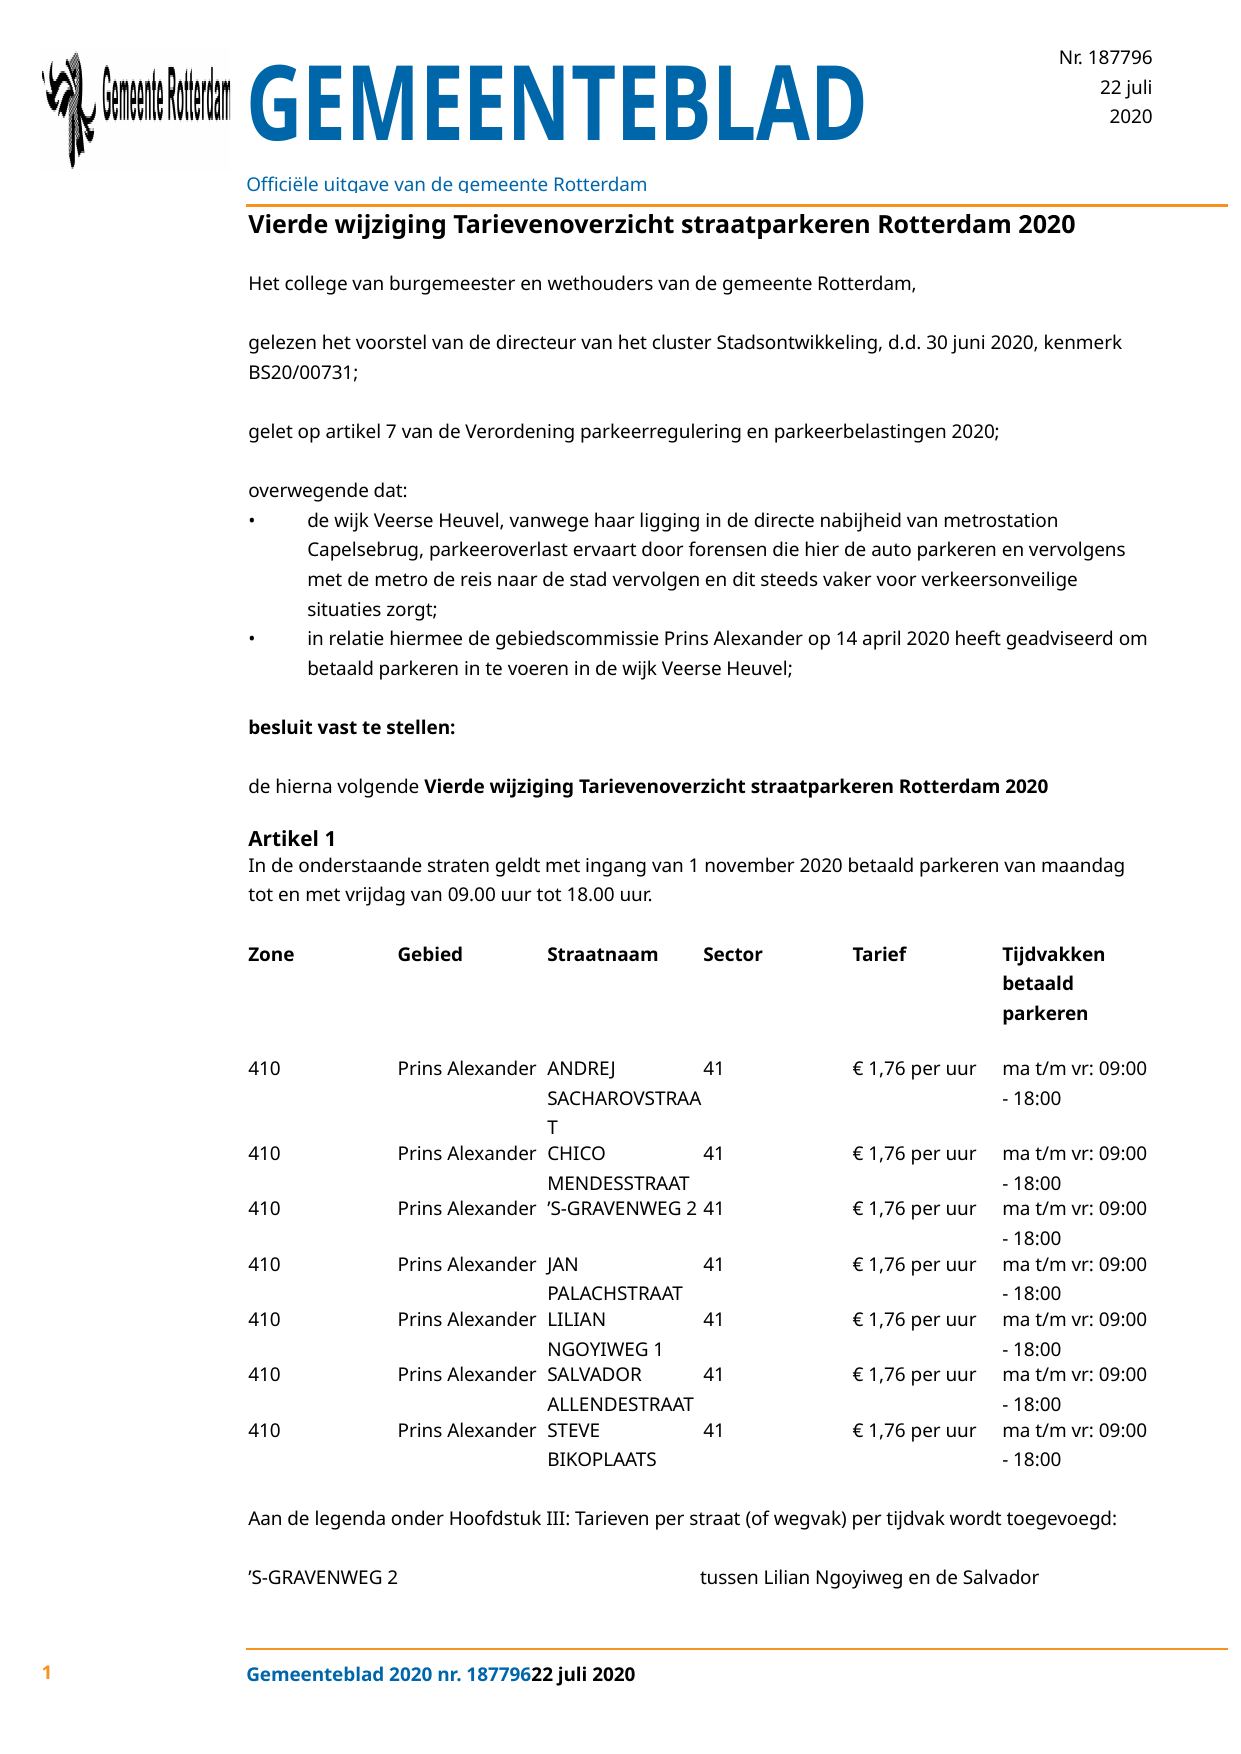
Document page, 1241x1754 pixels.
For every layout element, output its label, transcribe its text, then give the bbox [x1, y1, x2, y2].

table_cell Prins Alexander [398, 1417, 547, 1472]
table_cell Prins Alexander [398, 1251, 547, 1306]
text gelet op artikel 7 van de Verordening parkeerregulering en parkeerbelastingen 2020; [248, 418, 1152, 444]
table_cell CHICO MENDESSTRAAT [547, 1140, 703, 1196]
table_header Gebied [398, 941, 547, 1055]
table_cell € 1,76 per uur [853, 1055, 1002, 1140]
text gelezen het voorstel van de directeur van het cluster Stadsontwikkeling, d.d. 30 juni 2020, kenmerk BS20/00731; [248, 329, 1152, 385]
text de hierna volgende Vierde wijziging Tarievenoverzicht straatparkeren Rotterdam 2020 [248, 773, 1152, 799]
table_cell Prins Alexander [398, 1140, 547, 1196]
table_cell 410 [248, 1055, 397, 1140]
table_cell 410 [248, 1196, 397, 1251]
table_cell 41 [703, 1055, 852, 1140]
table_cell 410 [248, 1140, 397, 1196]
table_cell € 1,76 per uur [853, 1362, 1002, 1417]
table_cell 41 [703, 1251, 852, 1306]
text Het college van burgemeester en wethouders van de gemeente Rotterdam, [248, 270, 1152, 296]
table_cell 410 [248, 1251, 397, 1306]
table_cell 41 [703, 1140, 852, 1196]
table_cell ma t/m vr: 09:00 - 18:00 [1002, 1362, 1152, 1417]
table_cell LILIAN NGOYIWEG 1 [547, 1306, 703, 1362]
table_cell ma t/m vr: 09:00 - 18:00 [1002, 1251, 1152, 1306]
table_cell ma t/m vr: 09:00 - 18:00 [1002, 1140, 1152, 1196]
table_cell JAN PALACHSTRAAT [547, 1251, 703, 1306]
list de wijk Veerse Heuvel, vanwege haar ligging in de directe nabijheid van metrostation Capelsebrug, parkeeroverlast ervaart door forensen die hier de auto parkeren en vervolgens met de metro de reis naar de stad vervolgen en dit steeds vaker voor verkeersonveilige situaties zorgt; [248, 507, 1152, 621]
text besluit vast te stellen: [248, 714, 1152, 740]
table_cell € 1,76 per uur [853, 1140, 1002, 1196]
table_cell ma t/m vr: 09:00 - 18:00 [1002, 1196, 1152, 1251]
table_cell 410 [248, 1306, 397, 1362]
table_header ’S-GRAVENWEG 2 [248, 1564, 700, 1590]
table_cell 41 [703, 1306, 852, 1362]
table_cell € 1,76 per uur [853, 1196, 1002, 1251]
table_cell 41 [703, 1362, 852, 1417]
text Aan de legenda onder Hoofdstuk III: Tarieven per straat (of wegvak) per tijdvak wordt toegevoegd: [248, 1505, 1152, 1531]
table_cell € 1,76 per uur [853, 1306, 1002, 1362]
picture [41, 47, 231, 172]
table_cell Prins Alexander [398, 1055, 547, 1140]
table_cell ma t/m vr: 09:00 - 18:00 [1002, 1055, 1152, 1140]
table_header Straatnaam [547, 941, 703, 1055]
text Artikel 1 [248, 824, 1152, 852]
table_cell 41 [703, 1417, 852, 1472]
table_header Zone [248, 941, 397, 1055]
table_header Tijdvakken betaald parkeren [1002, 941, 1152, 1055]
table_cell ma t/m vr: 09:00 - 18:00 [1002, 1306, 1152, 1362]
table_cell 410 [248, 1417, 397, 1472]
table_cell 41 [703, 1196, 852, 1251]
table_header tussen Lilian Ngoyiweg en de Salvador [700, 1564, 1152, 1590]
table_cell ma t/m vr: 09:00 - 18:00 [1002, 1417, 1152, 1472]
table_header Sector [703, 941, 852, 1055]
text In de onderstaande straten geldt met ingang van 1 november 2020 betaald parkeren van maandag tot en met vrijdag van 09.00 uur tot 18.00 uur. [248, 852, 1152, 907]
text Vierde wijziging Tarievenoverzicht straatparkeren Rotterdam 2020 [248, 207, 1152, 241]
table_header Tarief [853, 941, 1002, 1055]
table_cell Prins Alexander [398, 1362, 547, 1417]
table_cell € 1,76 per uur [853, 1417, 1002, 1472]
table_cell 410 [248, 1362, 397, 1417]
table_cell € 1,76 per uur [853, 1251, 1002, 1306]
table_cell Prins Alexander [398, 1306, 547, 1362]
list in relatie hiermee de gebiedscommissie Prins Alexander op 14 april 2020 heeft geadviseerd om betaald parkeren in te voeren in de wijk Veerse Heuvel; [248, 625, 1152, 681]
table_cell Prins Alexander [398, 1196, 547, 1251]
text overwegende dat: [248, 477, 1152, 503]
table_cell ANDREJ SACHAROVSTRAAT [547, 1055, 703, 1140]
table_cell ’S-GRAVENWEG 2 [547, 1196, 703, 1251]
table_cell SALVADOR ALLENDESTRAAT [547, 1362, 703, 1417]
table_cell STEVE BIKOPLAATS [547, 1417, 703, 1472]
